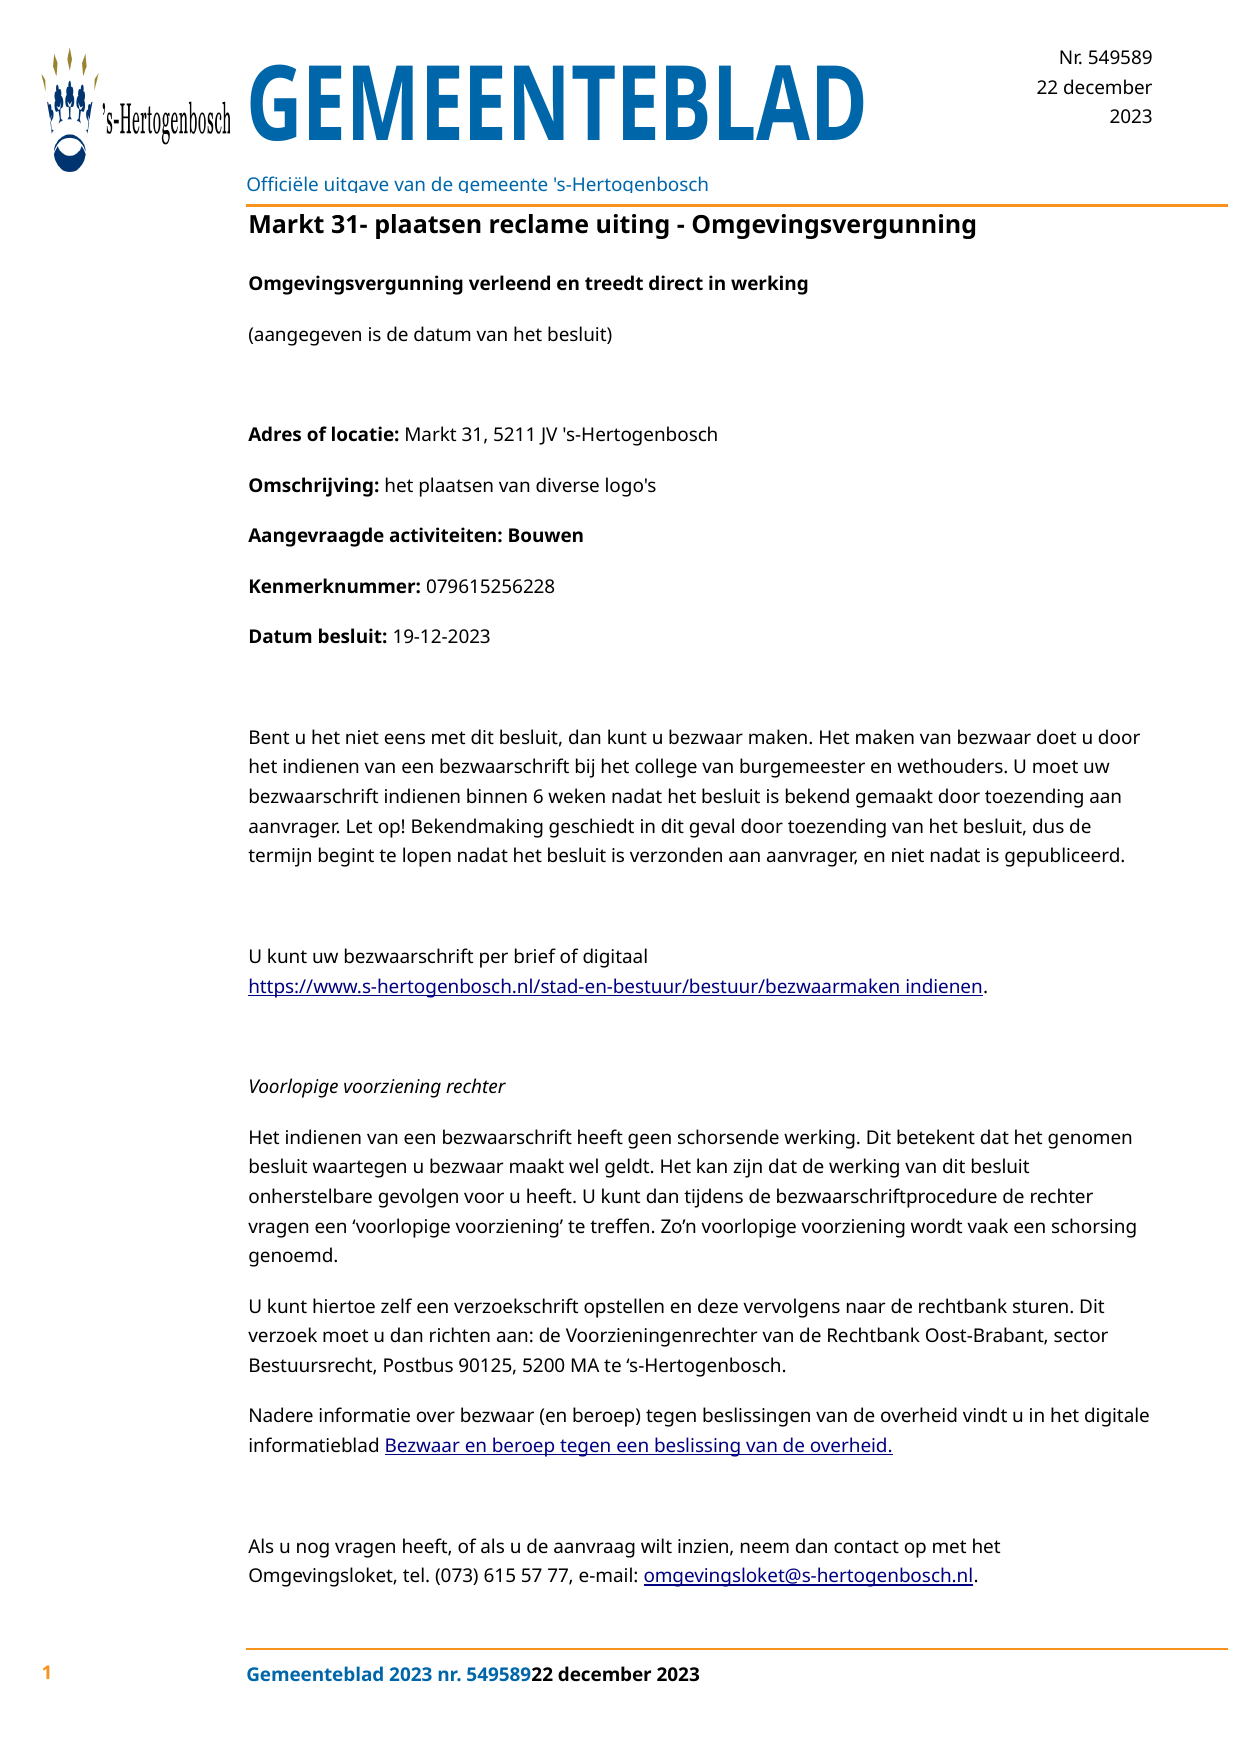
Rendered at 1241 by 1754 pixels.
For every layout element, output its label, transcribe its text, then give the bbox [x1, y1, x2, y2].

text Nadere informatie over bezwaar (en beroep) tegen beslissingen van de overheid vindt u in het digitale informatieblad Bezwaar en beroep tegen een beslissing van de overheid. [248, 1402, 1152, 1458]
picture [41, 47, 231, 172]
text U kunt hiertoe zelf een verzoekschrift opstellen en deze vervolgens naar de rechtbank sturen. Dit verzoek moet u dan richten aan: de Voorzieningenrechter van de Rechtbank Oost-Brabant, sector Bestuursrecht, Postbus 90125, 5200 MA te ‘s-Hertogenbosch. [248, 1293, 1152, 1378]
text Bent u het niet eens met dit besluit, dan kunt u bezwaar maken. Het maken van bezwaar doet u door het indienen van een bezwaarschrift bij het college van burgemeester en wethouders. U moet uw bezwaarschrift indienen binnen 6 weken nadat het besluit is bekend gemaakt door toezending aan aanvrager. Let op! Bekendmaking geschiedt in dit geval door toezending van het besluit, dus de termijn begint te lopen nadat het besluit is verzonden aan aanvrager, en niet nadat is gepubliceerd. [248, 724, 1152, 868]
text Datum besluit: 19-12-2023 [248, 623, 1152, 649]
text Voorlopige voorziening rechter [248, 1074, 1152, 1099]
text Het indienen van een bezwaarschrift heeft geen schorsende werking. Dit betekent dat het genomen besluit waartegen u bezwaar maakt wel geldt. Het kan zijn dat de werking van dit besluit onherstelbare gevolgen voor u heeft. U kunt dan tijdens de bezwaarschriftprocedure de rechter vragen een ‘voorlopige voorziening’ te treffen. Zo’n voorlopige voorziening wordt vaak een schorsing genoemd. [248, 1124, 1152, 1268]
text Omgevingsvergunning verleend en treedt direct in werking [248, 270, 1152, 296]
text Aangevraagde activiteiten: Bouwen [248, 522, 1152, 548]
text Markt 31- plaatsen reclame uiting - Omgevingsvergunning [248, 207, 1152, 241]
text U kunt uw bezwaarschrift per brief of digitaal https://www.s-hertogenbosch.nl/stad-en-bestuur/bestuur/bezwaarmaken indienen. [248, 943, 1152, 998]
text Omschrijving: het plaatsen van diverse logo's [248, 472, 1152, 498]
text Kenmerknummer: 079615256228 [248, 573, 1152, 598]
text Als u nog vragen heeft, of als u de aanvraag wilt inzien, neem dan contact op met het Omgevingsloket, tel. (073) 615 57 77, e-mail: omgevingsloket@s-hertogenbosch.nl. [248, 1533, 1152, 1588]
text Adres of locatie: Markt 31, 5211 JV 's-Hertogenbosch [248, 422, 1152, 447]
text (aangegeven is de datum van het besluit) [248, 321, 1152, 346]
